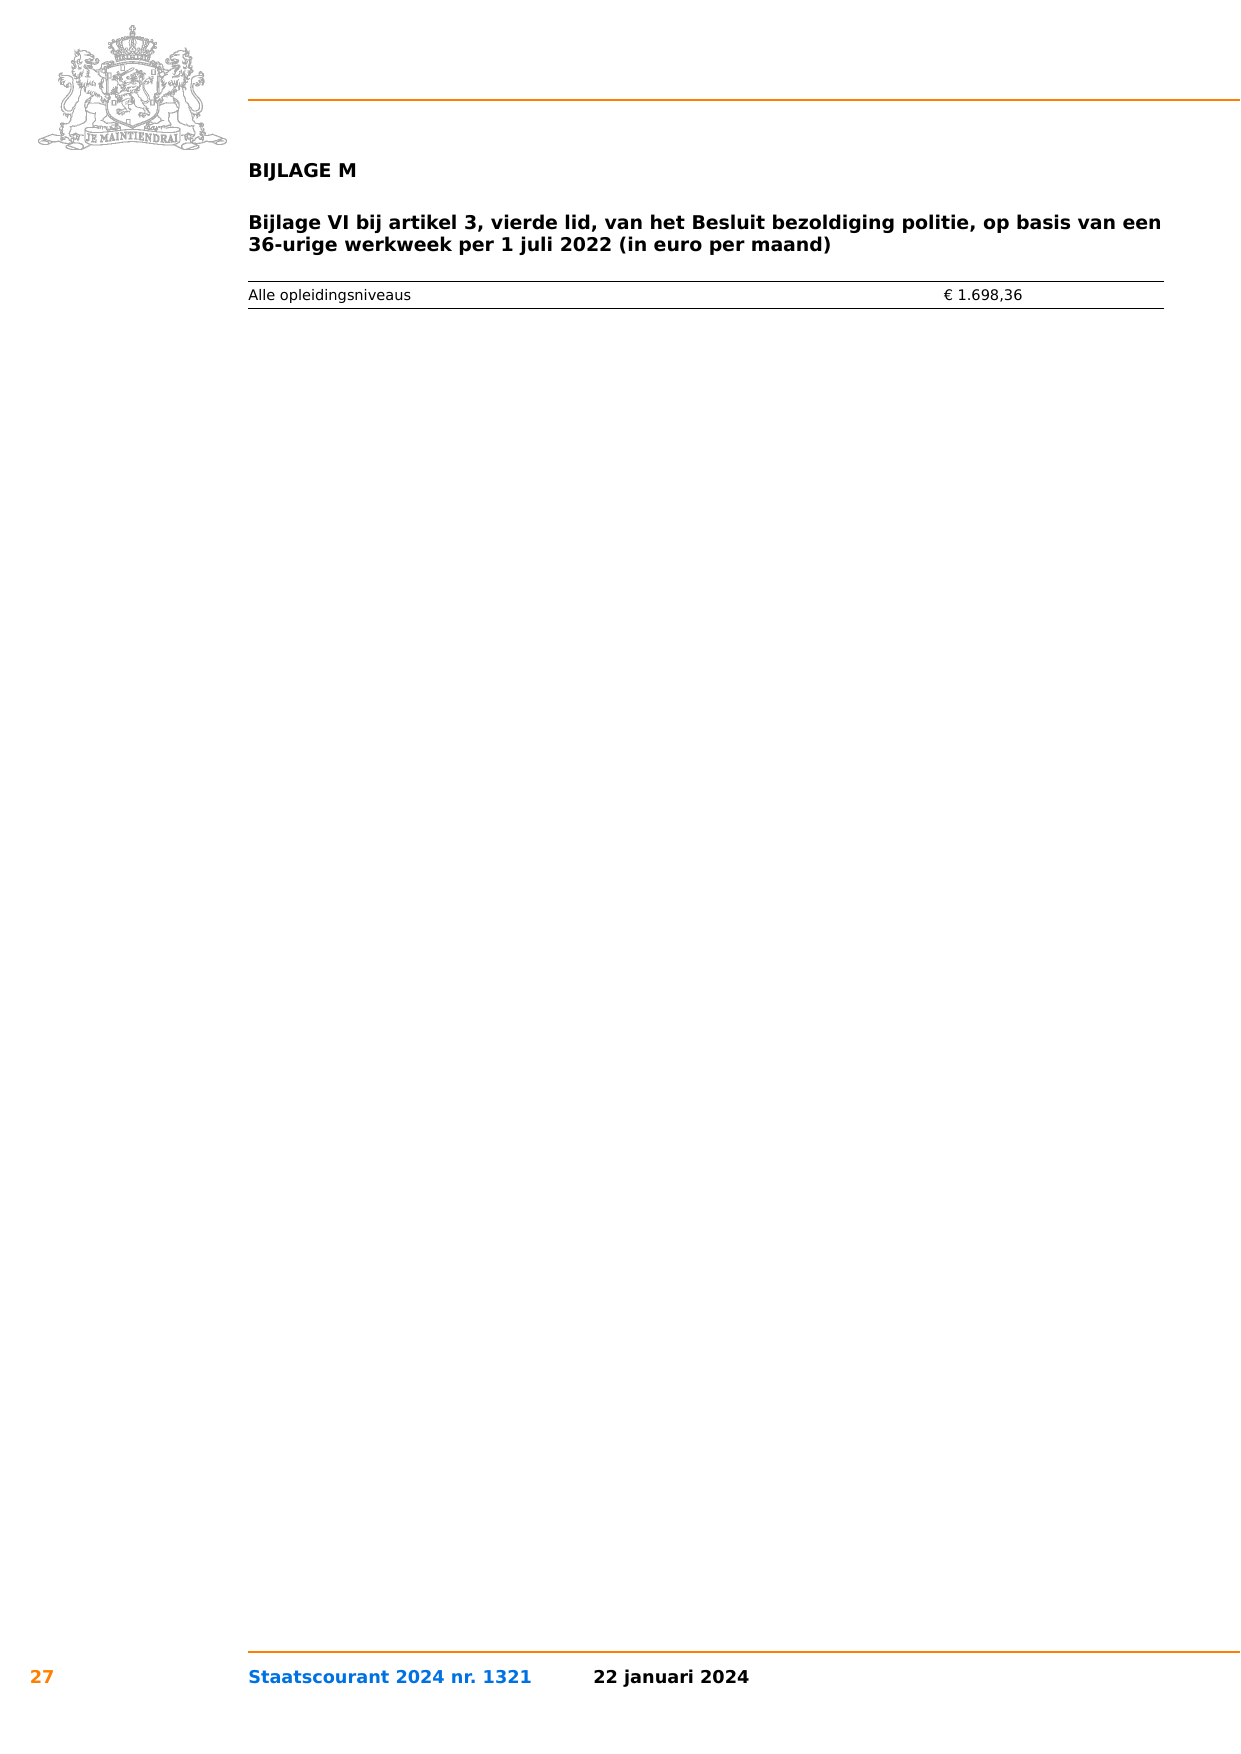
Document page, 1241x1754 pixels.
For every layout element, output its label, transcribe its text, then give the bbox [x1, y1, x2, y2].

table_header Alle opleidingsniveaus [248, 282, 937, 308]
subtitle BIJLAGE M [248, 160, 1163, 182]
table_header € 1.698,36 [938, 282, 1163, 308]
subtitle Bijlage VI bij artikel 3, vierde lid, van het Besluit bezoldiging politie, op basis van een 36-urige werkweek per 1 juli 2022 (in euro per maand) [248, 212, 1163, 256]
picture [38, 25, 227, 150]
